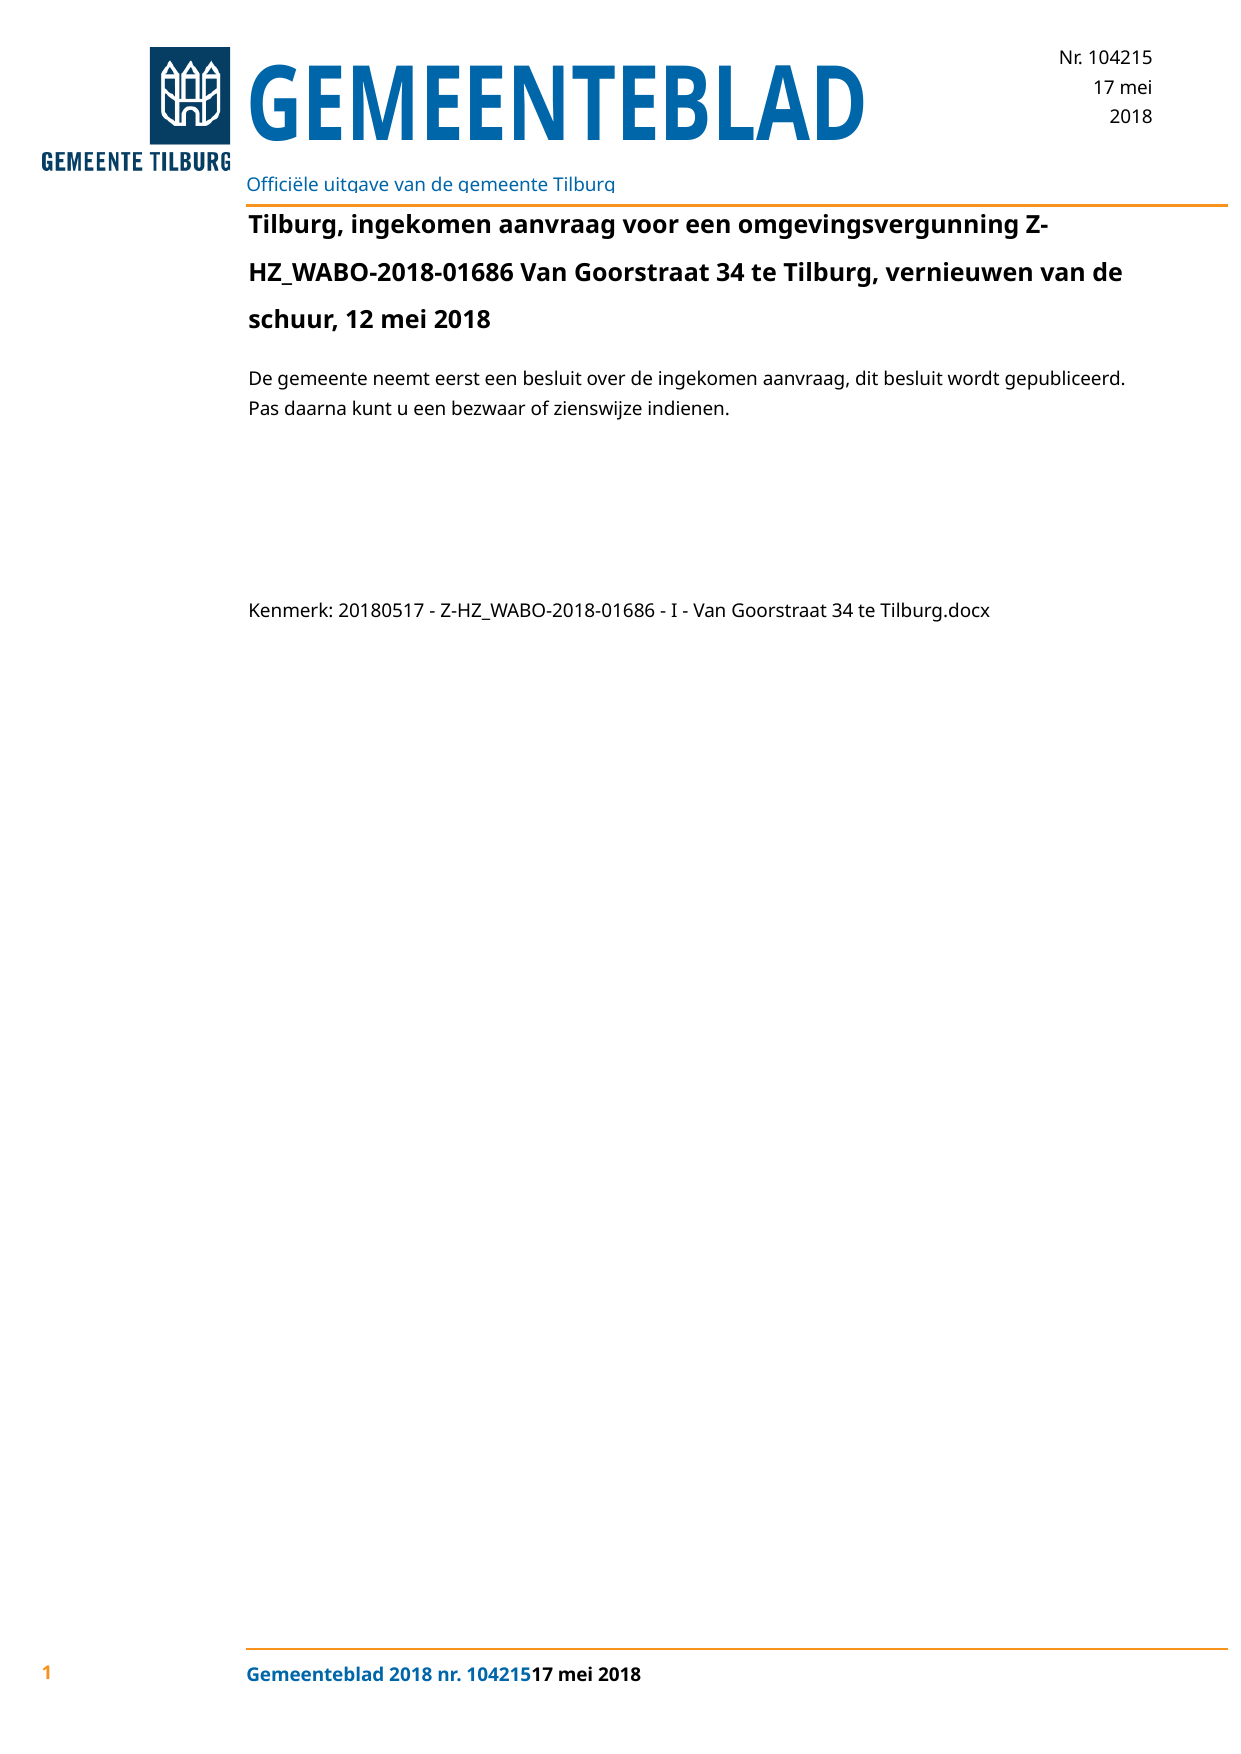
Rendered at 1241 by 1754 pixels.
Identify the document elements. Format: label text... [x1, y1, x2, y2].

text De gemeente neemt eerst een besluit over de ingekomen aanvraag, dit besluit wordt gepubliceerd. Pas daarna kunt u een bezwaar of zienswijze indienen. [248, 366, 1152, 421]
text Tilburg, ingekomen aanvraag voor een omgevingsvergunning Z-HZ_WABO-2018-01686 Van Goorstraat 34 te Tilburg, vernieuwen van de schuur, 12 mei 2018 [248, 207, 1152, 336]
picture [41, 47, 231, 172]
text Kenmerk: 20180517 - Z-HZ_WABO-2018-01686 - I - Van Goorstraat 34 te Tilburg.docx [248, 597, 1152, 622]
